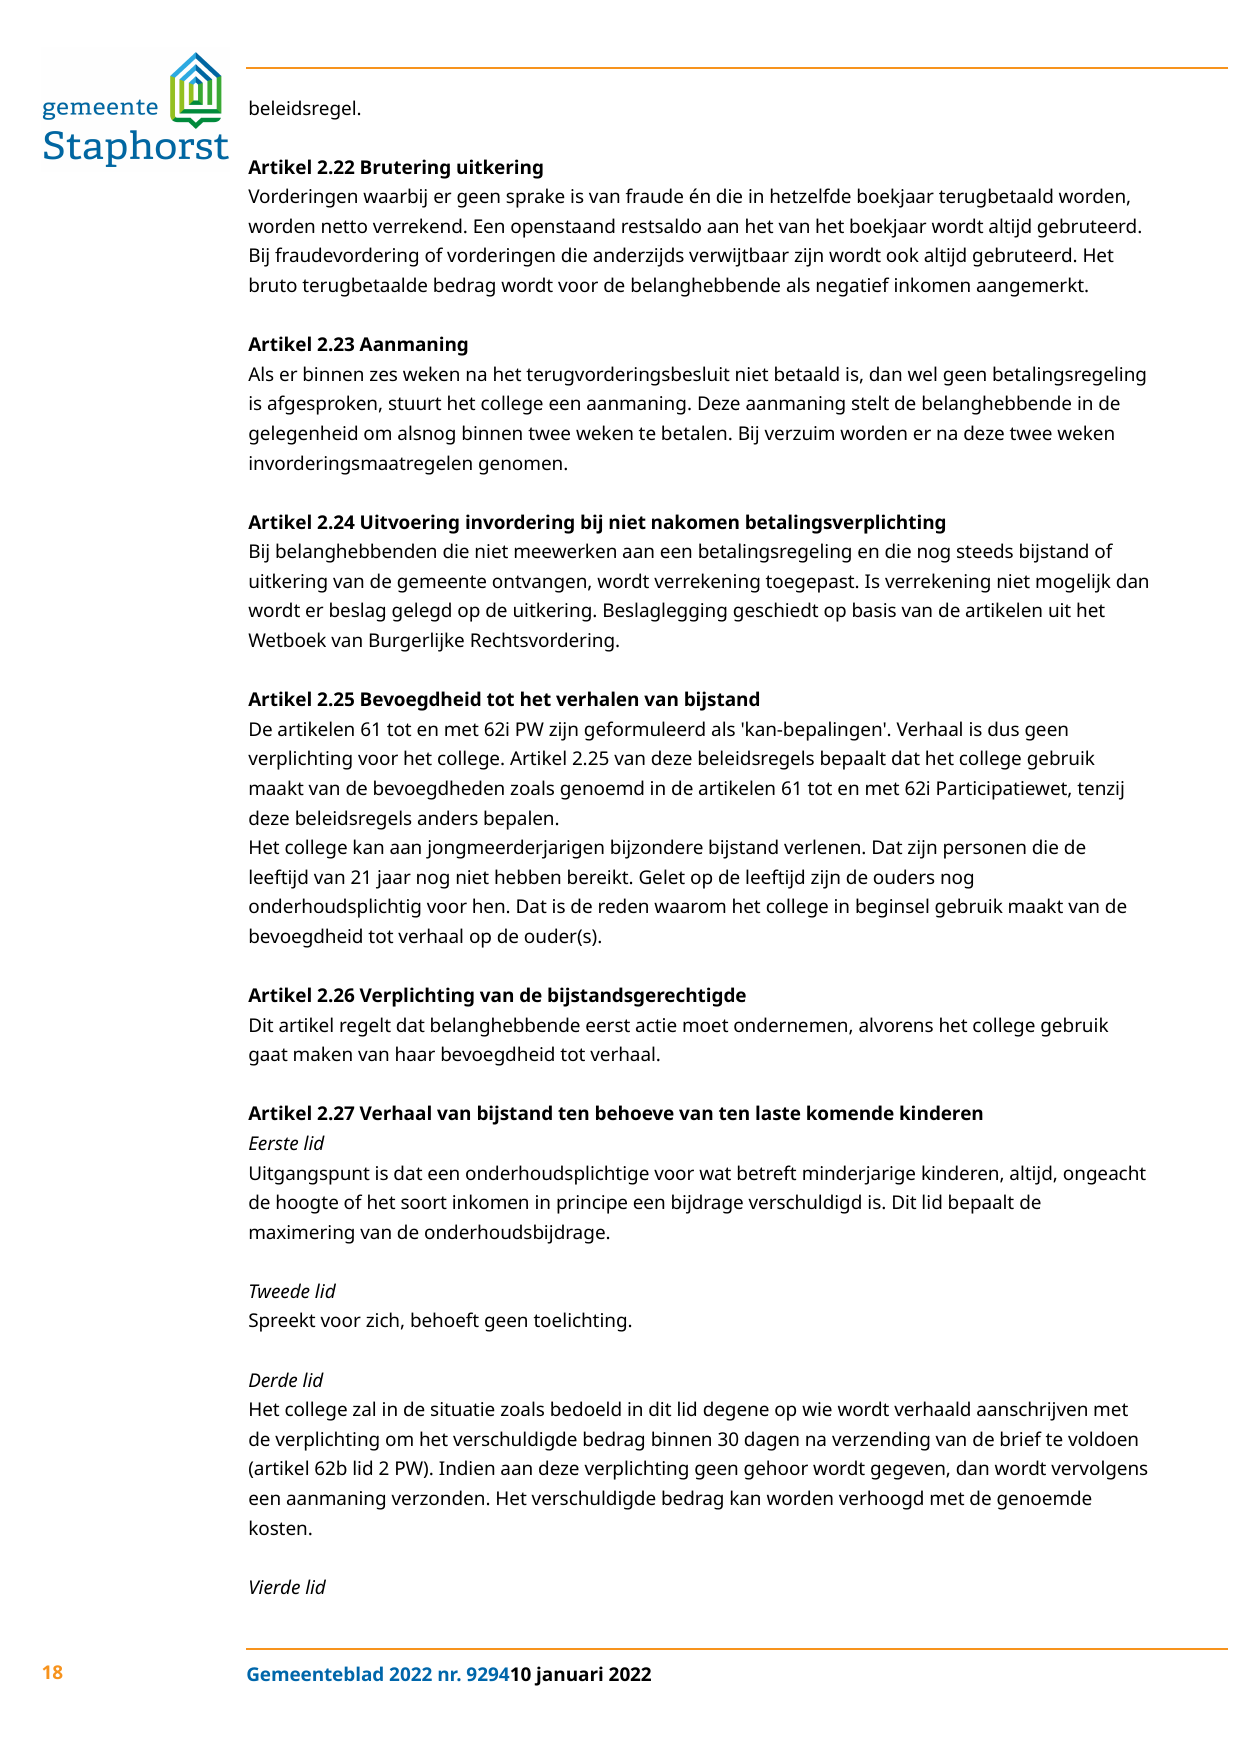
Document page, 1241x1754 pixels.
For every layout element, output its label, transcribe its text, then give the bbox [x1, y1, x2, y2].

text Het college kan aan jongmeerderjarigen bijzondere bijstand verlenen. Dat zijn personen die de leeftijd van 21 jaar nog niet hebben bereikt. Gelet op de leeftijd zijn de ouders nog onderhoudsplichtig voor hen. Dat is de reden waarom het college in beginsel gebruik maakt van de bevoegdheid tot verhaal op de ouder(s). [248, 834, 1152, 949]
text Vorderingen waarbij er geen sprake is van fraude én die in hetzelfde boekjaar terugbetaald worden, worden netto verrekend. Een openstaand restsaldo aan het van het boekjaar wordt altijd gebruteerd. Bij fraudevordering of vorderingen die anderzijds verwijtbaar zijn wordt ook altijd gebruteerd. Het bruto terugbetaalde bedrag wordt voor de belanghebbende als negatief inkomen aangemerkt. [248, 183, 1152, 298]
text Artikel 2.26 Verplichting van de bijstandsgerechtigde [248, 982, 1152, 1008]
text Artikel 2.24 Uitvoering invordering bij niet nakomen betalingsverplichting [248, 509, 1152, 535]
picture [41, 47, 231, 172]
text Artikel 2.25 Bevoegdheid tot het verhalen van bijstand [248, 686, 1152, 712]
text Het college zal in de situatie zoals bedoeld in dit lid degene op wie wordt verhaald aanschrijven met de verplichting om het verschuldigde bedrag binnen 30 dagen na verzending van de brief te voldoen (artikel 62b lid 2 PW). Indien aan deze verplichting geen gehoor wordt gegeven, dan wordt vervolgens een aanmaning verzonden. Het verschuldigde bedrag kan worden verhoogd met de genoemde kosten. [248, 1396, 1152, 1541]
text beleidsregel. [248, 95, 1152, 121]
text Eerste lid [248, 1130, 1152, 1156]
text Dit artikel regelt dat belanghebbende eerst actie moet ondernemen, alvorens het college gebruik gaat maken van haar bevoegdheid tot verhaal. [248, 1012, 1152, 1067]
text Uitgangspunt is dat een onderhoudsplichtige voor wat betreft minderjarige kinderen, altijd, ongeacht de hoogte of het soort inkomen in principe een bijdrage verschuldigd is. Dit lid bepaalt de maximering van de onderhoudsbijdrage. [248, 1160, 1152, 1245]
text Artikel 2.22 Brutering uitkering [248, 154, 1152, 180]
text Tweede lid [248, 1278, 1152, 1304]
text Vierde lid [248, 1574, 1152, 1600]
text Bij belanghebbenden die niet meewerken aan een betalingsregeling en die nog steeds bijstand of uitkering van de gemeente ontvangen, wordt verrekening toegepast. Is verrekening niet mogelijk dan wordt er beslag gelegd op de uitkering. Beslaglegging geschiedt op basis van de artikelen uit het Wetboek van Burgerlijke Rechtsvordering. [248, 538, 1152, 653]
text Artikel 2.23 Aanmaning [248, 331, 1152, 357]
text Als er binnen zes weken na het terugvorderingsbesluit niet betaald is, dan wel geen betalingsregeling is afgesproken, stuurt het college een aanmaning. Deze aanmaning stelt de belanghebbende in de gelegenheid om alsnog binnen twee weken te betalen. Bij verzuim worden er na deze twee weken invorderingsmaatregelen genomen. [248, 361, 1152, 476]
text Derde lid [248, 1367, 1152, 1393]
text Artikel 2.27 Verhaal van bijstand ten behoeve van ten laste komende kinderen [248, 1101, 1152, 1126]
text Spreekt voor zich, behoeft geen toelichting. [248, 1308, 1152, 1333]
text De artikelen 61 tot en met 62i PW zijn geformuleerd als 'kan-bepalingen'. Verhaal is dus geen verplichting voor het college. Artikel 2.25 van deze beleidsregels bepaalt dat het college gebruik maakt van de bevoegdheden zoals genoemd in de artikelen 61 tot en met 62i Participatiewet, tenzij deze beleidsregels anders bepalen. [248, 716, 1152, 831]
